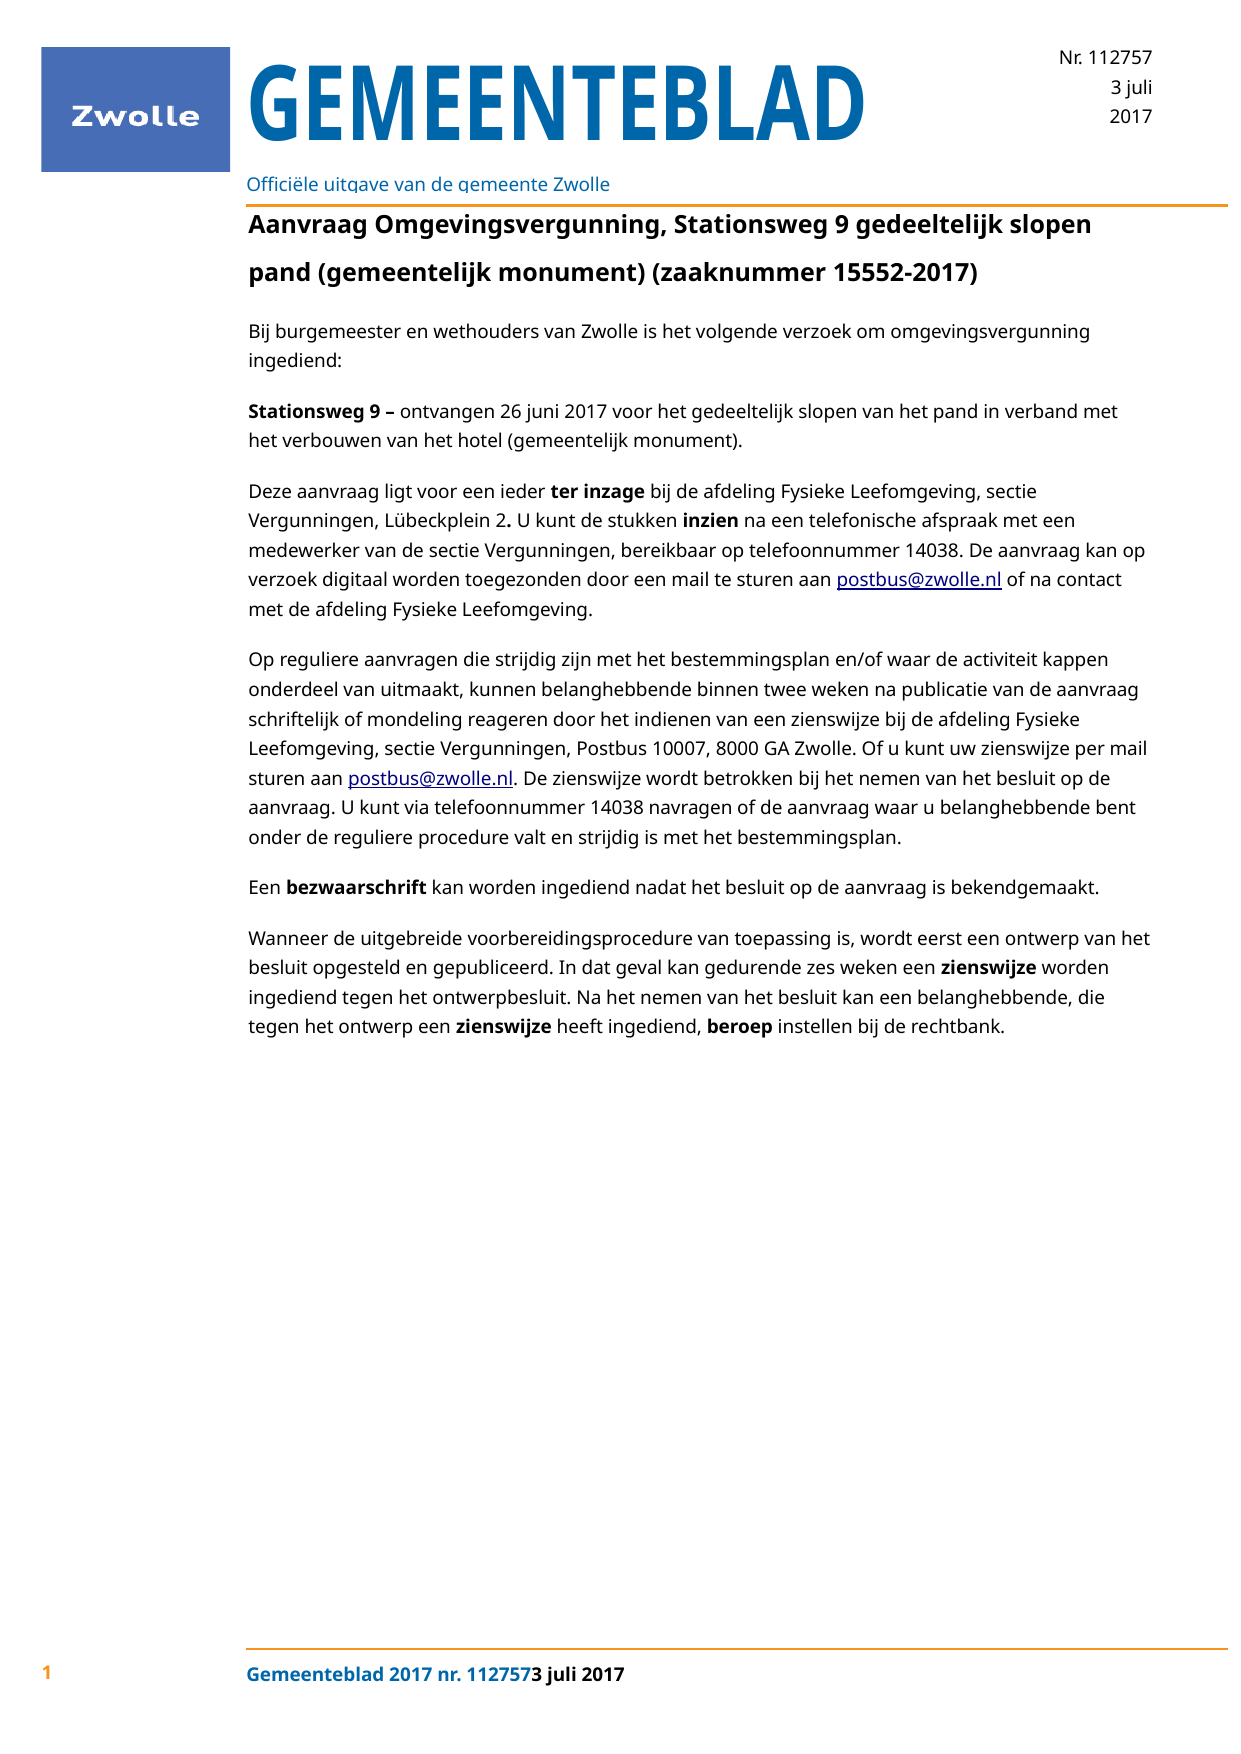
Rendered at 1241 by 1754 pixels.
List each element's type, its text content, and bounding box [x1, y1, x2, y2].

text Op reguliere aanvragen die strijdig zijn met het bestemmingsplan en/of waar de activiteit kappen onderdeel van uitmaakt, kunnen belanghebbende binnen twee weken na publicatie van de aanvraag schriftelijk of mondeling reageren door het indienen van een zienswijze bij de afdeling Fysieke Leefomgeving, sectie Vergunningen, Postbus 10007, 8000 GA Zwolle. Of u kunt uw zienswijze per mail sturen aan postbus@zwolle.nl. De zienswijze wordt betrokken bij het nemen van het besluit op de aanvraag. U kunt via telefoonnummer 14038 navragen of de aanvraag waar u belanghebbende bent onder de reguliere procedure valt en strijdig is met het bestemmingsplan. [248, 647, 1152, 850]
picture [41, 47, 231, 172]
text Een bezwaarschrift kan worden ingediend nadat het besluit op de aanvraag is bekendgemaakt. [248, 874, 1152, 900]
text Aanvraag Omgevingsvergunning, Stationsweg 9 gedeeltelijk slopen pand (gemeentelijk monument) (zaaknummer 15552-2017) [248, 207, 1152, 288]
text Stationsweg 9 – ontvangen 26 juni 2017 voor het gedeeltelijk slopen van het pand in verband met het verbouwen van het hotel (gemeentelijk monument). [248, 398, 1152, 453]
text Wanneer de uitgebreide voorbereidingsprocedure van toepassing is, wordt eerst een ontwerp van het besluit opgesteld en gepubliceerd. In dat geval kan gedurende zes weken een zienswijze worden ingediend tegen het ontwerpbesluit. Na het nemen van het besluit kan een belanghebbende, die tegen het ontwerp een zienswijze heeft ingediend, beroep instellen bij de rechtbank. [248, 925, 1152, 1039]
text Deze aanvraag ligt voor een ieder ter inzage bij de afdeling Fysieke Leefomgeving, sectie Vergunningen, Lübeckplein 2. U kunt de stukken inzien na een telefonische afspraak met een medewerker van de sectie Vergunningen, bereikbaar op telefoonnummer 14038. De aanvraag kan op verzoek digitaal worden toegezonden door een mail te sturen aan postbus@zwolle.nl of na contact met de afdeling Fysieke Leefomgeving. [248, 478, 1152, 622]
text Bij burgemeester en wethouders van Zwolle is het volgende verzoek om omgevingsvergunning ingediend: [248, 318, 1152, 373]
